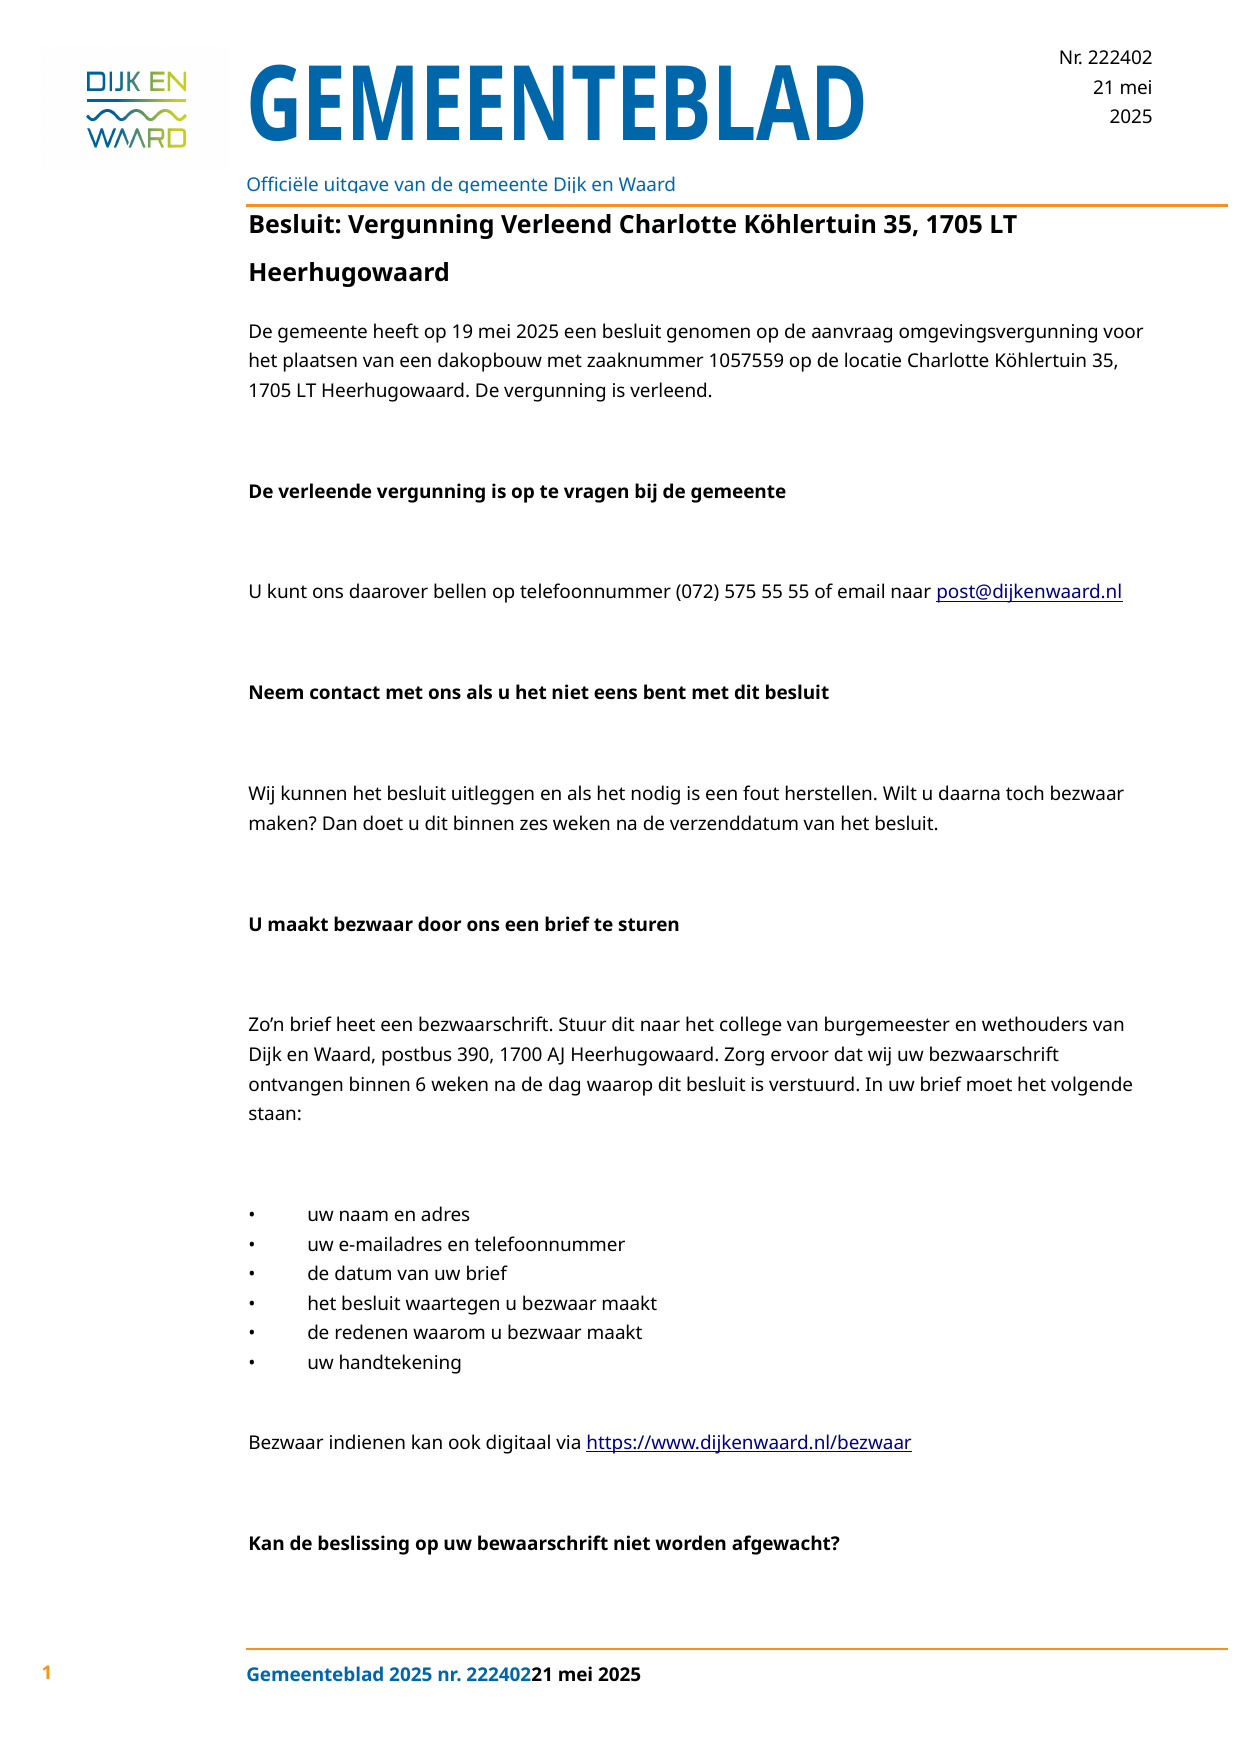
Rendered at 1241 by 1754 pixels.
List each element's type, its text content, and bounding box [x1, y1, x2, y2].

text Zo’n brief heet een bezwaarschrift. Stuur dit naar het college van burgemeester en wethouders van Dijk en Waard, postbus 390, 1700 AJ Heerhugowaard. Zorg ervoor dat wij uw bezwaarschrift ontvangen binnen 6 weken na de dag waarop dit besluit is verstuurd. In uw brief moet het volgende staan: [248, 1012, 1152, 1126]
text Besluit: Vergunning Verleend Charlotte Köhlertuin 35, 1705 LT Heerhugowaard [248, 207, 1152, 288]
list de redenen waarom u bezwaar maakt [248, 1319, 1152, 1345]
text U maakt bezwaar door ons een brief te sturen [248, 911, 1152, 937]
text De verleende vergunning is op te vragen bij de gemeente [248, 478, 1152, 504]
text De gemeente heeft op 19 mei 2025 een besluit genomen op de aanvraag omgevingsvergunning voor het plaatsen van een dakopbouw met zaaknummer 1057559 op de locatie Charlotte Köhlertuin 35, 1705 LT Heerhugowaard. De vergunning is verleend. [248, 318, 1152, 403]
text Bezwaar indienen kan ook digitaal via https://www.dijkenwaard.nl/bezwaar [248, 1429, 1152, 1455]
list de datum van uw brief [248, 1260, 1152, 1286]
text Neem contact met ons als u het niet eens bent met dit besluit [248, 679, 1152, 705]
list uw e-mailadres en telefoonnummer [248, 1231, 1152, 1257]
picture [41, 47, 231, 172]
list uw naam en adres [248, 1201, 1152, 1227]
list uw handtekening [248, 1349, 1152, 1375]
text Kan de beslissing op uw bewaarschrift niet worden afgewacht? [248, 1530, 1152, 1556]
text Wij kunnen het besluit uitleggen en als het nodig is een fout herstellen. Wilt u daarna toch bezwaar maken? Dan doet u dit binnen zes weken na de verzenddatum van het besluit. [248, 780, 1152, 836]
list het besluit waartegen u bezwaar maakt [248, 1290, 1152, 1316]
text U kunt ons daarover bellen op telefoonnummer (072) 575 55 55 of email naar post@dijkenwaard.nl [248, 579, 1152, 604]
